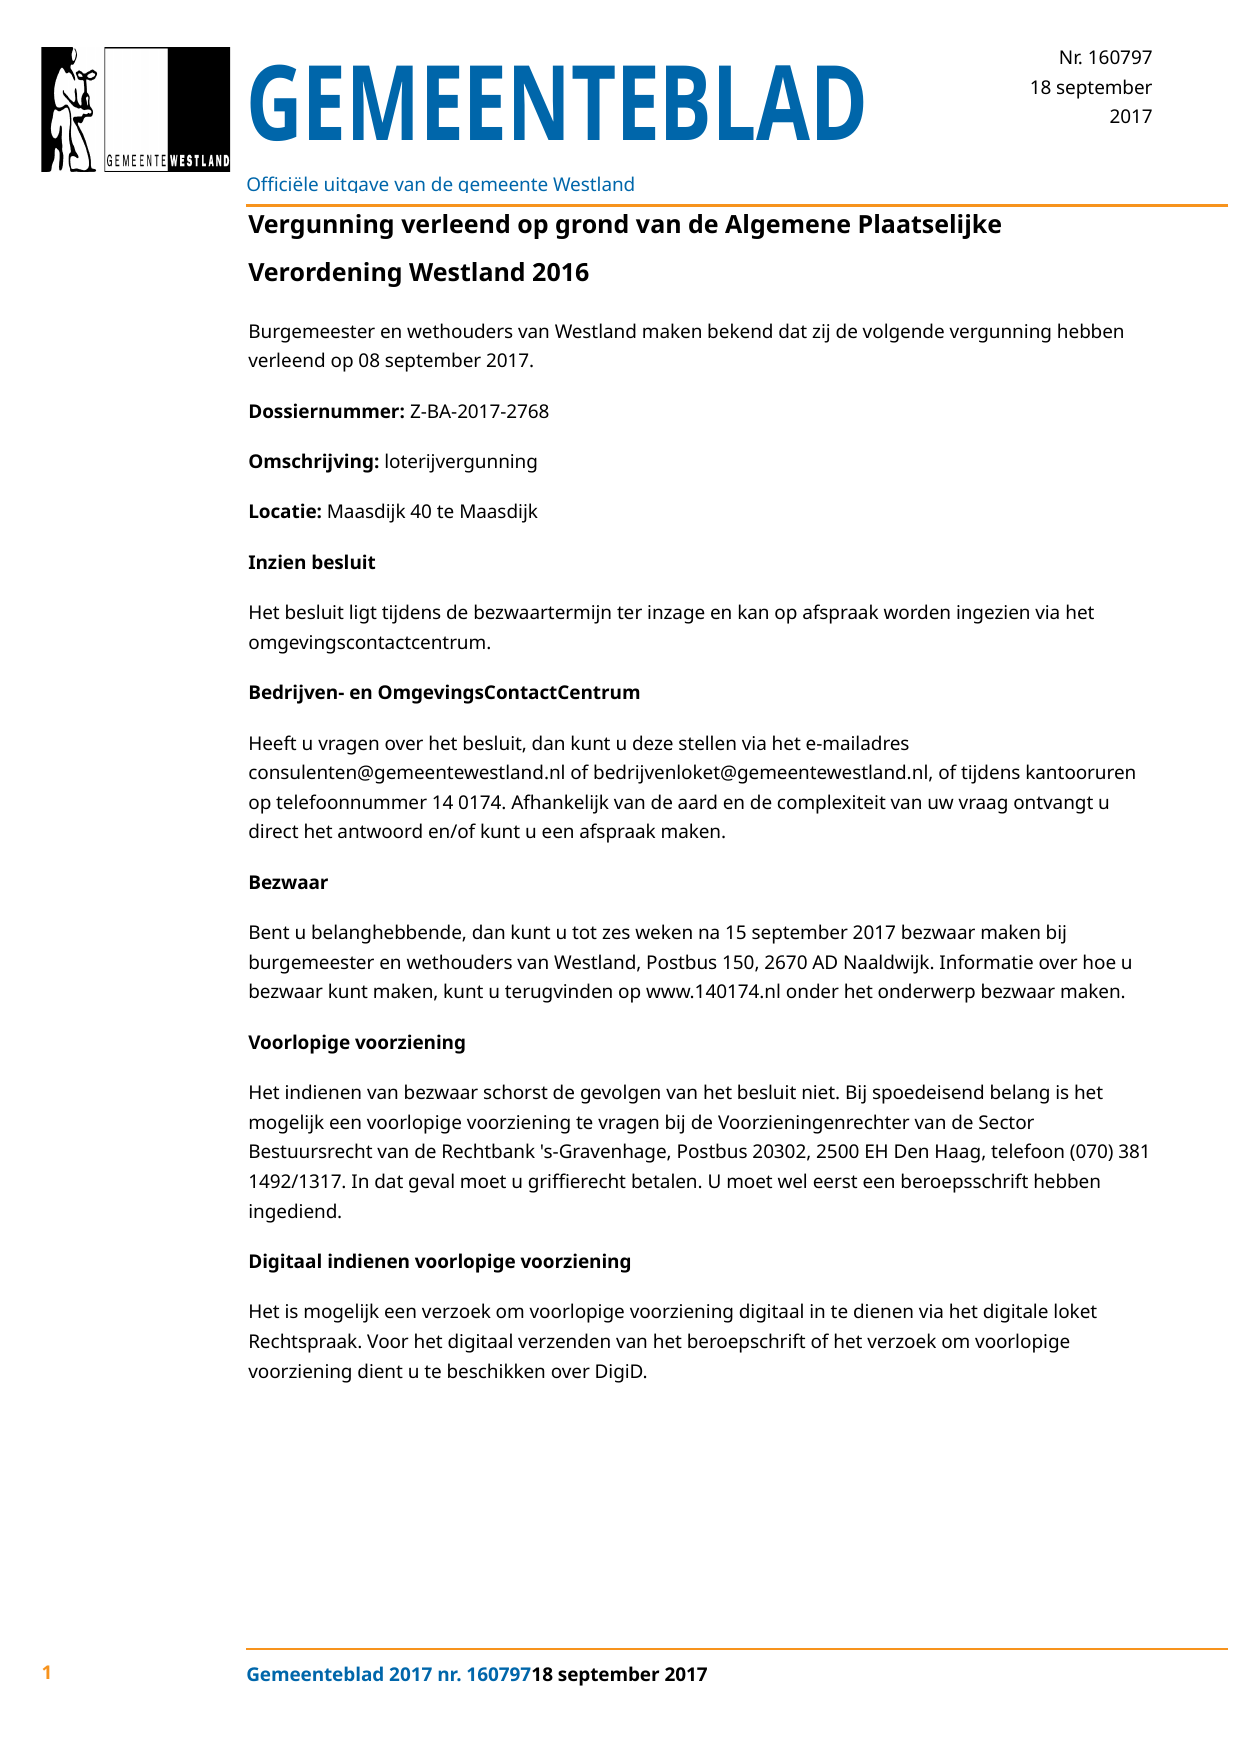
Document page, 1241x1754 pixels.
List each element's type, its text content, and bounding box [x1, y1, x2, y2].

text Burgemeester en wethouders van Westland maken bekend dat zij de volgende vergunning hebben verleend op 08 september 2017. [248, 318, 1152, 373]
text Bezwaar [248, 869, 1152, 895]
text Het besluit ligt tijdens de bezwaartermijn ter inzage en kan op afspraak worden ingezien via het omgevingscontactcentrum. [248, 599, 1152, 655]
text Omschrijving: loterijvergunning [248, 448, 1152, 474]
text Inzien besluit [248, 549, 1152, 575]
text Heeft u vragen over het besluit, dan kunt u deze stellen via het e-mailadres consulenten@gemeentewestland.nl of bedrijvenloket@gemeentewestland.nl, of tijdens kantooruren op telefoonnummer 14 0174. Afhankelijk van de aard en de complexiteit van uw vraag ontvangt u direct het antwoord en/of kunt u een afspraak maken. [248, 730, 1152, 844]
text Bedrijven- en OmgevingsContactCentrum [248, 679, 1152, 705]
text Het is mogelijk een verzoek om voorlopige voorziening digitaal in te dienen via het digitale loket Rechtspraak. Voor het digitaal verzenden van het beroepschrift of het verzoek om voorlopige voorziening dient u te beschikken over DigiD. [248, 1299, 1152, 1384]
text Dossiernummer: Z-BA-2017-2768 [248, 398, 1152, 424]
text Het indienen van bezwaar schorst de gevolgen van het besluit niet. Bij spoedeisend belang is het mogelijk een voorlopige voorziening te vragen bij de Voorzieningenrechter van de Sector Bestuursrecht van de Rechtbank 's-Gravenhage, Postbus 20302, 2500 EH Den Haag, telefoon (070) 381 1492/1317. In dat geval moet u griffierecht betalen. U moet wel eerst een beroepsschrift hebben ingediend. [248, 1079, 1152, 1224]
picture [41, 47, 231, 172]
text Vergunning verleend op grond van de Algemene Plaatselijke Verordening Westland 2016 [248, 207, 1152, 288]
text Digitaal indienen voorlopige voorziening [248, 1248, 1152, 1274]
text Locatie: Maasdijk 40 te Maasdijk [248, 499, 1152, 524]
text Bent u belanghebbende, dan kunt u tot zes weken na 15 september 2017 bezwaar maken bij burgemeester en wethouders van Westland, Postbus 150, 2670 AD Naaldwijk. Informatie over hoe u bezwaar kunt maken, kunt u terugvinden op www.140174.nl onder het onderwerp bezwaar maken. [248, 919, 1152, 1004]
text Voorlopige voorziening [248, 1029, 1152, 1055]
